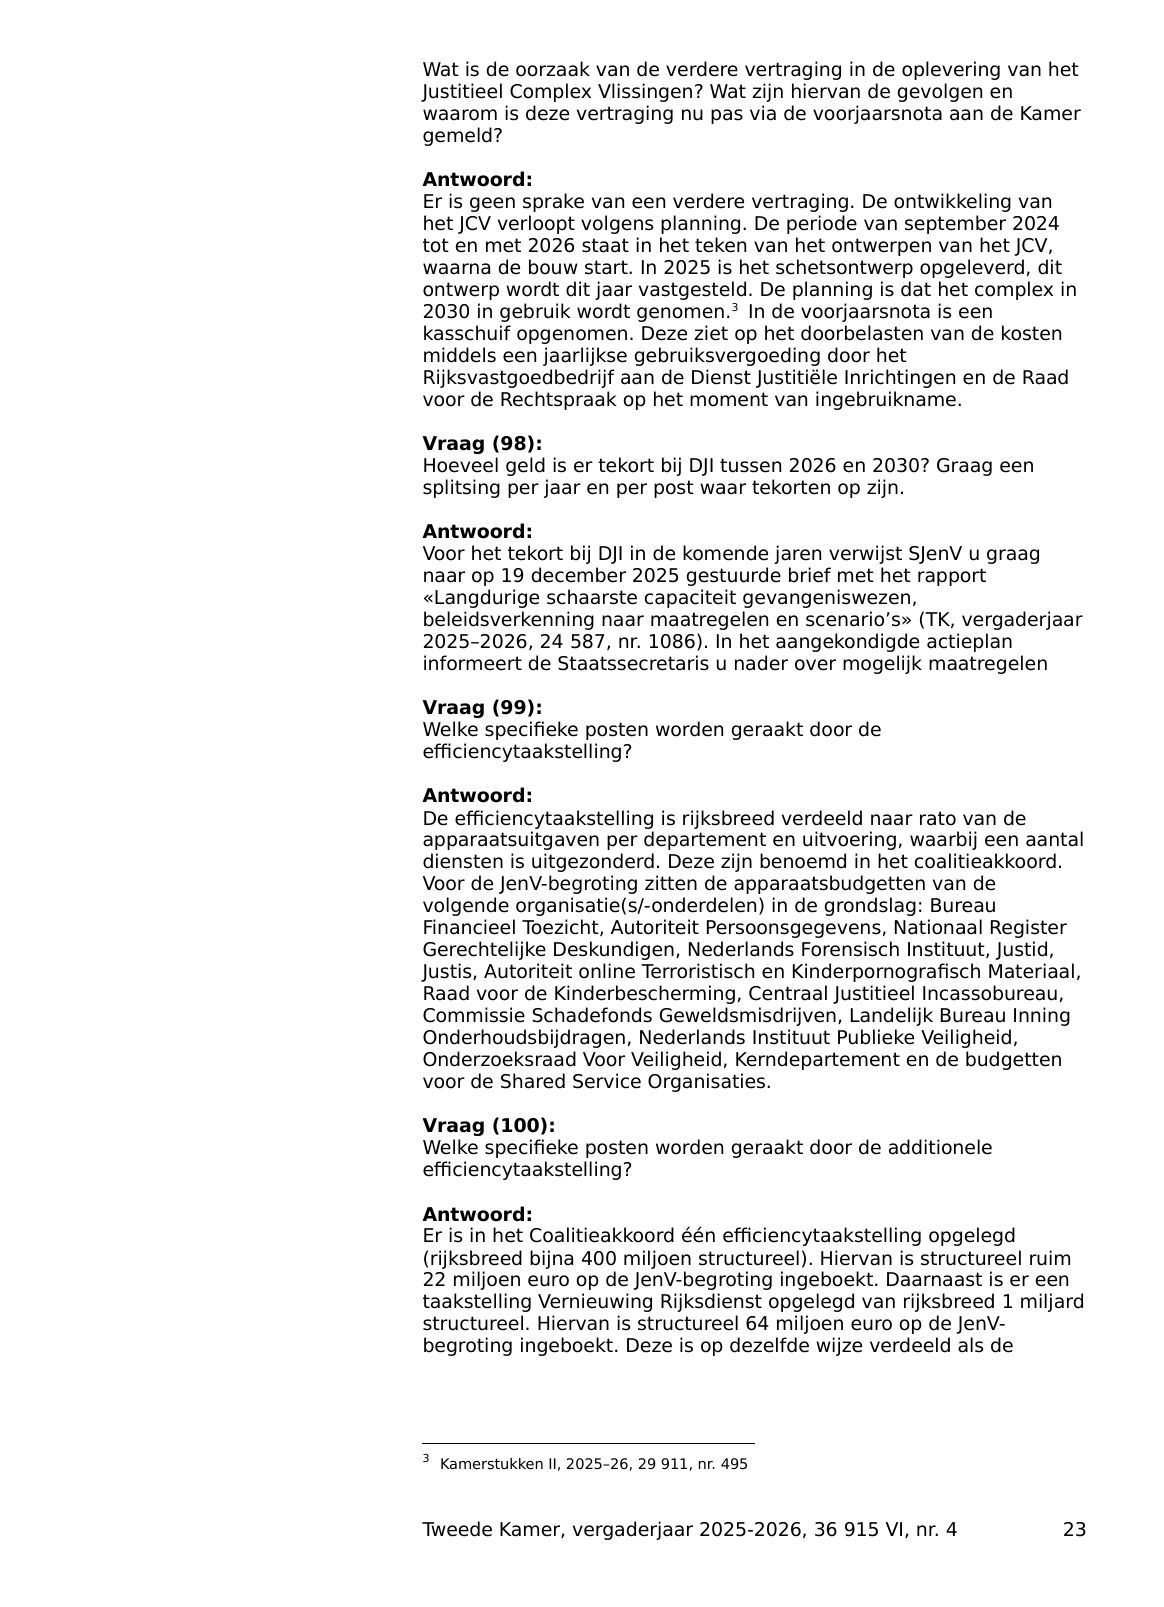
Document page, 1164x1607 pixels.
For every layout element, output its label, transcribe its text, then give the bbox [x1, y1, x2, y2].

text De efficiencytaakstelling is rijksbreed verdeeld naar rato van de apparaatsuitgaven per departement en uitvoering, waarbij een aantal diensten is uitgezonderd. Deze zijn benoemd in het coalitieakkoord. Voor de JenV-begroting zitten de apparaatsbudgetten van de volgende organisatie(s/-onderdelen) in de grondslag: Bureau Financieel Toezicht, Autoriteit Persoonsgegevens, Nationaal Register Gerechtelijke Deskundigen, Nederlands Forensisch Instituut, Justid, Justis, Autoriteit online Terroristisch en Kinderpornografisch Materiaal, Raad voor de Kinderbescherming, Centraal Justitieel Incassobureau, Commissie Schadefonds Geweldsmisdrijven, Landelijk Bureau Inning Onderhoudsbijdragen, Nederlands Instituut Publieke Veiligheid, Onderzoeksraad Voor Veiligheid, Kerndepartement en de budgetten voor de Shared Service Organisaties. [422, 807, 1087, 1093]
text Welke specifieke posten worden geraakt door de efficiencytaakstelling? [422, 719, 1087, 763]
text Voor het tekort bij DJI in de komende jaren verwijst SJenV u graag naar op 19 december 2025 gestuurde brief met het rapport «Langdurige schaarste capaciteit gevangeniswezen, beleidsverkenning naar maatregelen en scenario’s» (TK, vergaderjaar 2025–2026, 24 587, nr. 1086). In het aangekondigde actieplan informeert de Staatssecretaris u nader over mogelijk maatregelen [422, 543, 1087, 675]
text Kamerstukken II, 2025–26, 29 911, nr. 495 [422, 1452, 1087, 1474]
text Vraag (100): [422, 1115, 1087, 1137]
text Vraag (98): [422, 433, 1087, 455]
text Antwoord: [422, 1203, 1087, 1225]
text Er is in het Coalitieakkoord één efficiencytaakstelling opgelegd (rijksbreed bijna 400 miljoen structureel). Hiervan is structureel ruim 22 miljoen euro op de JenV-begroting ingeboekt. Daarnaast is er een taakstelling Vernieuwing Rijksdienst opgelegd van rijksbreed 1 miljard structureel. Hiervan is structureel 64 miljoen euro op de JenV-begroting ingeboekt. Deze is op dezelfde wijze verdeeld als de [422, 1225, 1087, 1357]
text Wat is de oorzaak van de verdere vertraging in de oplevering van het Justitieel Complex Vlissingen? Wat zijn hiervan de gevolgen en waarom is deze vertraging nu pas via de voorjaarsnota aan de Kamer gemeld? [422, 59, 1087, 147]
text Vraag (99): [422, 697, 1087, 719]
text Hoeveel geld is er tekort bij DJI tussen 2026 en 2030? Graag een splitsing per jaar en per post waar tekorten op zijn. [422, 455, 1087, 499]
text Antwoord: [422, 169, 1087, 191]
text Antwoord: [422, 785, 1087, 807]
text Antwoord: [422, 521, 1087, 543]
text Er is geen sprake van een verdere vertraging. De ontwikkeling van het JCV verloopt volgens planning. De periode van september 2024 tot en met 2026 staat in het teken van het ontwerpen van het JCV, waarna de bouw start. In 2025 is het schetsontwerp opgeleverd, dit ontwerp wordt dit jaar vastgesteld. De planning is dat het complex in 2030 in gebruik wordt genomen. In de voorjaarsnota is een kasschuif opgenomen. Deze ziet op het doorbelasten van de kosten middels een jaarlijkse gebruiksvergoeding door het Rijksvastgoedbedrijf aan de Dienst Justitiële Inrichtingen en de Raad voor de Rechtspraak op het moment van ingebruikname. [422, 191, 1087, 411]
text Welke specifieke posten worden geraakt door de additionele efficiencytaakstelling? [422, 1137, 1087, 1181]
